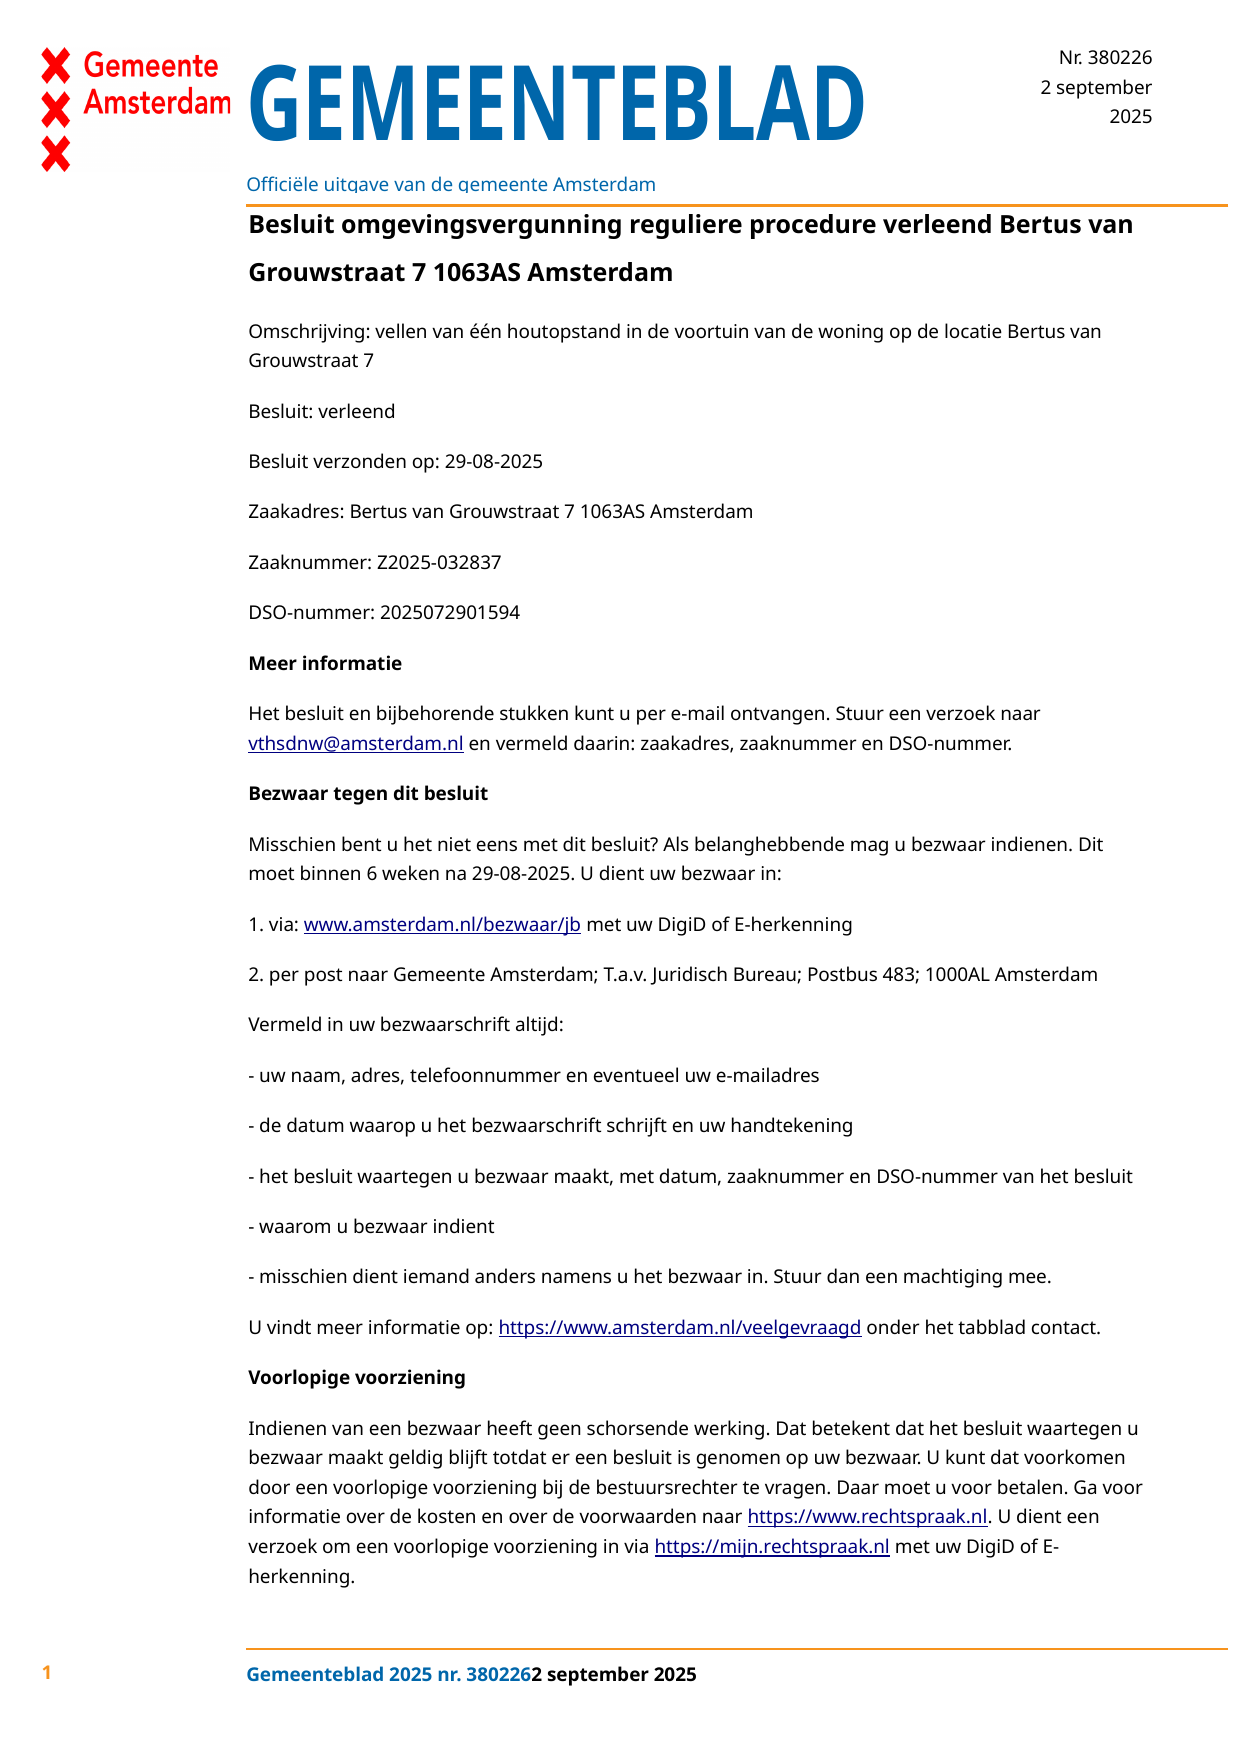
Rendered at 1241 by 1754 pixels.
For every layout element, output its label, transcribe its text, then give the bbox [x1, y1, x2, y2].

text 1. via: www.amsterdam.nl/bezwaar/jb met uw DigiD of E-herkenning [248, 911, 1152, 937]
text - misschien dient iemand anders namens u het bezwaar in. Stuur dan een machtiging mee. [248, 1264, 1152, 1289]
text Besluit: verleend [248, 398, 1152, 424]
text Omschrijving: vellen van één houtopstand in de voortuin van de woning op de locatie Bertus van Grouwstraat 7 [248, 318, 1152, 373]
text U vindt meer informatie op: https://www.amsterdam.nl/veelgevraagd onder het tabblad contact. [248, 1314, 1152, 1340]
text Meer informatie [248, 650, 1152, 676]
text Besluit omgevingsvergunning reguliere procedure verleend Bertus van Grouwstraat 7 1063AS Amsterdam [248, 207, 1152, 288]
picture [41, 47, 231, 172]
text - waarom u bezwaar indient [248, 1213, 1152, 1239]
text Het besluit en bijbehorende stukken kunt u per e-mail ontvangen. Stuur een verzoek naar vthsdnw@amsterdam.nl en vermeld daarin: zaakadres, zaaknummer en DSO-nummer. [248, 700, 1152, 756]
text Zaaknummer: Z2025-032837 [248, 549, 1152, 575]
text Misschien bent u het niet eens met dit besluit? Als belanghebbende mag u bezwaar indienen. Dit moet binnen 6 weken na 29-08-2025. U dient uw bezwaar in: [248, 831, 1152, 886]
text Zaakadres: Bertus van Grouwstraat 7 1063AS Amsterdam [248, 499, 1152, 524]
text Bezwaar tegen dit besluit [248, 780, 1152, 806]
text - de datum waarop u het bezwaarschrift schrijft en uw handtekening [248, 1112, 1152, 1138]
text Vermeld in uw bezwaarschrift altijd: [248, 1012, 1152, 1037]
text Besluit verzonden op: 29-08-2025 [248, 448, 1152, 474]
text Indienen van een bezwaar heeft geen schorsende werking. Dat betekent dat het besluit waartegen u bezwaar maakt geldig blijft totdat er een besluit is genomen op uw bezwaar. U kunt dat voorkomen door een voorlopige voorziening bij de bestuursrechter te vragen. Daar moet u voor betalen. Ga voor informatie over de kosten en over de voorwaarden naar https://www.rechtspraak.nl. U dient een verzoek om een voorlopige voorziening in via https://mijn.rechtspraak.nl met uw DigiD of E-herkenning. [248, 1415, 1152, 1589]
text 2. per post naar Gemeente Amsterdam; T.a.v. Juridisch Bureau; Postbus 483; 1000AL Amsterdam [248, 961, 1152, 987]
text - het besluit waartegen u bezwaar maakt, met datum, zaaknummer en DSO-nummer van het besluit [248, 1163, 1152, 1189]
text - uw naam, adres, telefoonnummer en eventueel uw e-mailadres [248, 1062, 1152, 1088]
text Voorlopige voorziening [248, 1364, 1152, 1390]
text DSO-nummer: 2025072901594 [248, 599, 1152, 625]
